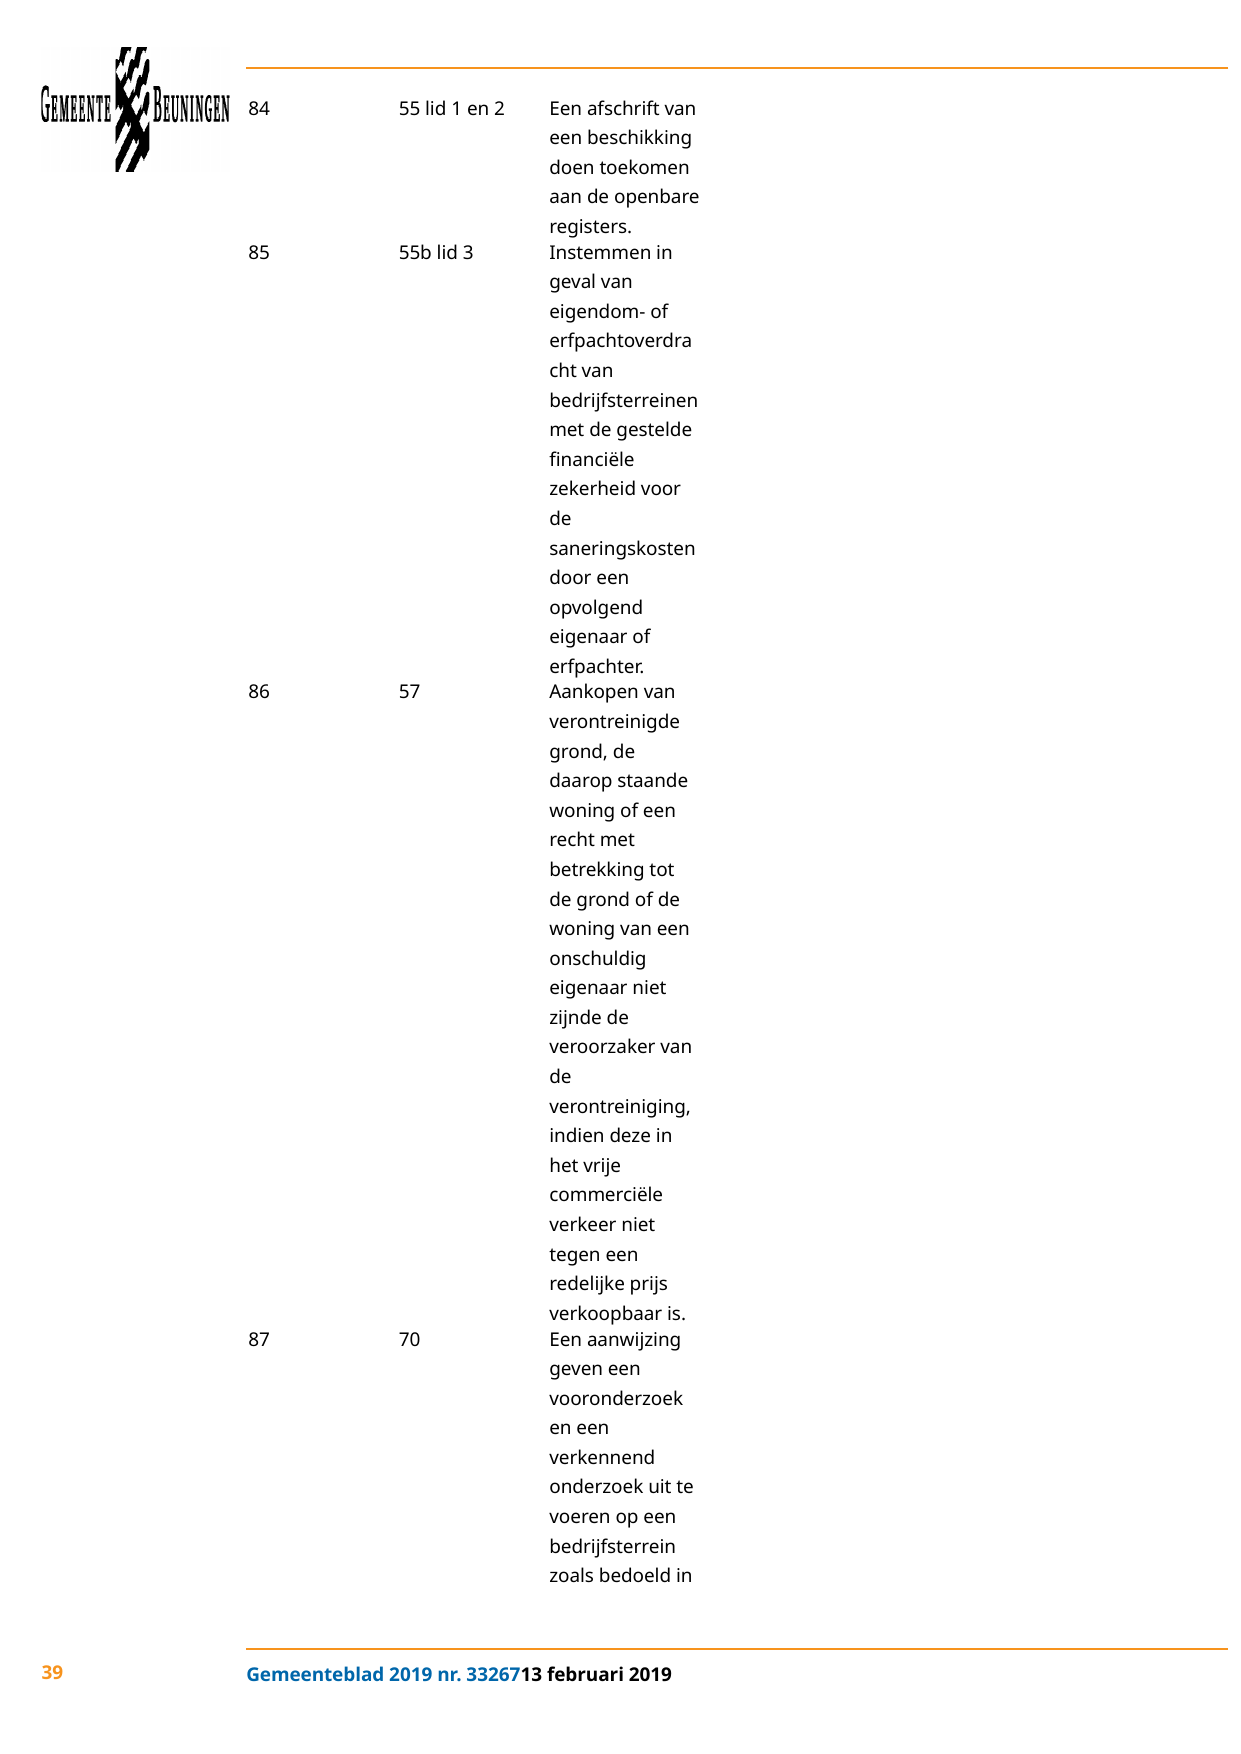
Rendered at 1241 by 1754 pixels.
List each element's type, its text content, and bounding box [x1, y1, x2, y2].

table_cell [850, 1326, 1001, 1588]
table_cell [1001, 95, 1152, 239]
table_cell [700, 679, 850, 1326]
table_cell 84 [248, 95, 398, 239]
table_cell 70 [399, 1326, 549, 1588]
table_cell [1001, 679, 1152, 1326]
table_cell Instemmen in geval van eigendom- of erfpachtoverdracht van bedrijfsterreinen met de gestelde financiële zekerheid voor de saneringskosten door een opvolgend eigenaar of erfpachter. [549, 239, 700, 679]
table_cell [850, 679, 1001, 1326]
table_cell Een afschrift van een beschikking doen toekomen aan de openbare registers. [549, 95, 700, 239]
table_cell [700, 239, 850, 679]
table_cell 55b lid 3 [399, 239, 549, 679]
table_cell 86 [248, 679, 398, 1326]
table_cell Een aanwijzing geven een vooronderzoek en een verkennend onderzoek uit te voeren op een bedrijfsterrein zoals bedoeld in [549, 1326, 700, 1588]
table_cell 57 [399, 679, 549, 1326]
table_cell 55 lid 1 en 2 [399, 95, 549, 239]
table_cell 85 [248, 239, 398, 679]
table_cell Aankopen van verontreinigde grond, de daarop staande woning of een recht met betrekking tot de grond of de woning van een onschuldig eigenaar niet zijnde de veroorzaker van de verontreiniging, indien deze in het vrije commerciële verkeer niet tegen een redelijke prijs verkoopbaar is. [549, 679, 700, 1326]
table_cell 87 [248, 1326, 398, 1588]
table_cell [700, 95, 850, 239]
table_cell [700, 1326, 850, 1588]
picture [41, 47, 231, 172]
table_cell [1001, 1326, 1152, 1588]
table_cell [850, 95, 1001, 239]
table_cell [850, 239, 1001, 679]
table_cell [1001, 239, 1152, 679]
